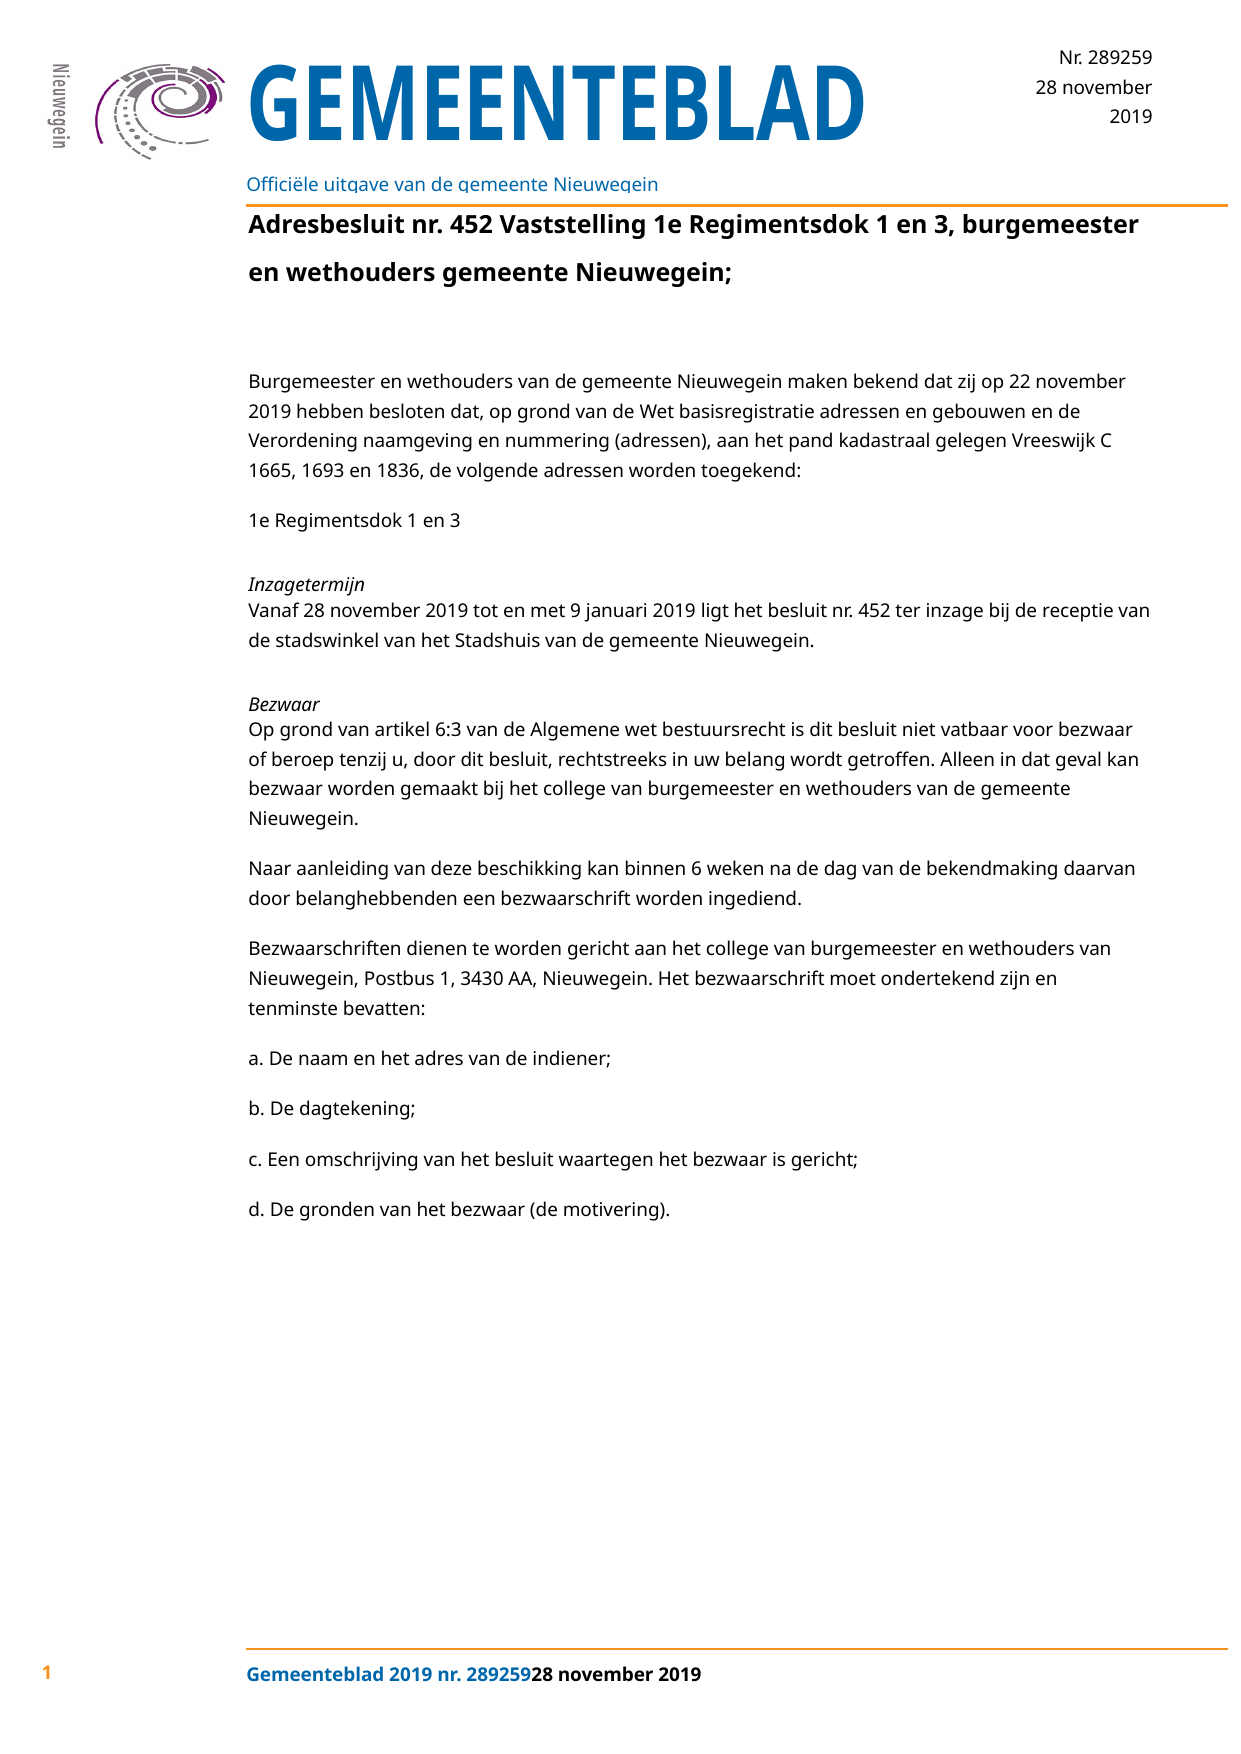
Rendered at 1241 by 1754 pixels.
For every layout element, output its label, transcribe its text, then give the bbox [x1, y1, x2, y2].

text a. De naam en het adres van de indiener; [248, 1045, 1152, 1071]
text Bezwaar [248, 691, 1152, 716]
text b. De dagtekening; [248, 1096, 1152, 1121]
text Burgemeester en wethouders van de gemeente Nieuwegein maken bekend dat zij op 22 november 2019 hebben besloten dat, op grond van de Wet basisregistratie adressen en gebouwen en de Verordening naamgeving en nummering (adressen), aan het pand kadastraal gelegen Vreeswijk C 1665, 1693 en 1836, de volgende adressen worden toegekend: [248, 368, 1152, 483]
text Op grond van artikel 6:3 van de Algemene wet bestuursrecht is dit besluit niet vatbaar voor bezwaar of beroep tenzij u, door dit besluit, rechtstreeks in uw belang wordt getroffen. Alleen in dat geval kan bezwaar worden gemaakt bij het college van burgemeester en wethouders van de gemeente Nieuwegein. [248, 716, 1152, 831]
text c. Een omschrijving van het besluit waartegen het bezwaar is gericht; [248, 1146, 1152, 1172]
text Bezwaarschriften dienen te worden gericht aan het college van burgemeester en wethouders van Nieuwegein, Postbus 1, 3430 AA, Nieuwegein. Het bezwaarschrift moet ondertekend zijn en tenminste bevatten: [248, 936, 1152, 1021]
text d. De gronden van het bezwaar (de motivering). [248, 1196, 1152, 1222]
text Vanaf 28 november 2019 tot en met 9 januari 2019 ligt het besluit nr. 452 ter inzage bij de receptie van de stadswinkel van het Stadshuis van de gemeente Nieuwegein. [248, 597, 1152, 652]
text 1e Regimentsdok 1 en 3 [248, 507, 1152, 533]
picture [41, 47, 231, 172]
text Inzagetermijn [248, 571, 1152, 597]
text Naar aanleiding van deze beschikking kan binnen 6 weken na de dag van de bekendmaking daarvan door belanghebbenden een bezwaarschrift worden ingediend. [248, 856, 1152, 911]
text Adresbesluit nr. 452 Vaststelling 1e Regimentsdok 1 en 3, burgemeester en wethouders gemeente Nieuwegein; [248, 207, 1152, 288]
